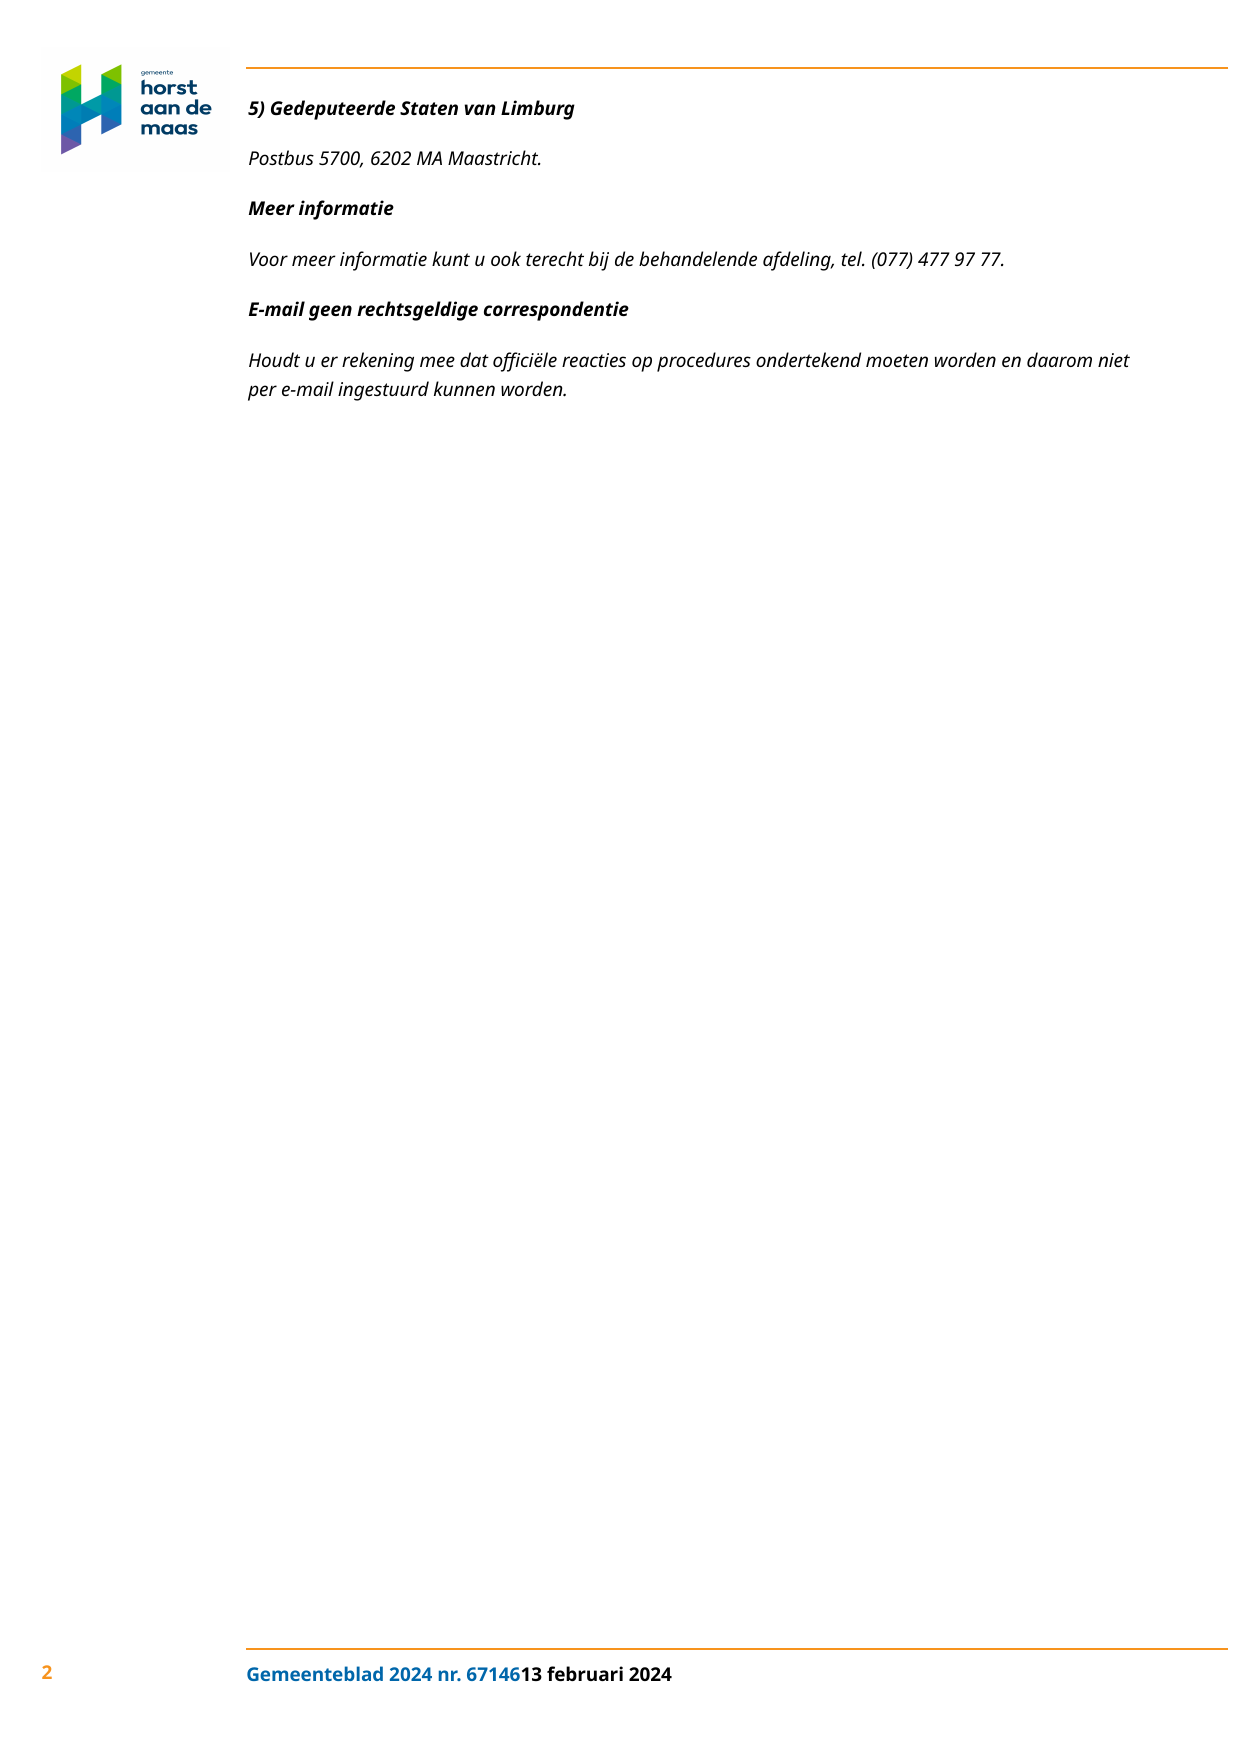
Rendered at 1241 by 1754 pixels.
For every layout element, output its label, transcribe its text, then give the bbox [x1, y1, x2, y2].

picture [41, 47, 231, 172]
text Houdt u er rekening mee dat officiële reacties op procedures ondertekend moeten worden en daarom niet per e-mail ingestuurd kunnen worden. [248, 347, 1152, 402]
text Voor meer informatie kunt u ook terecht bij de behandelende afdeling, tel. (077) 477 97 77. [248, 246, 1152, 272]
text E-mail geen rechtsgeldige correspondentie [248, 296, 1152, 322]
text Meer informatie [248, 196, 1152, 221]
text 5) Gedeputeerde Staten van Limburg [248, 95, 1152, 121]
text Postbus 5700, 6202 MA Maastricht. [248, 145, 1152, 171]
